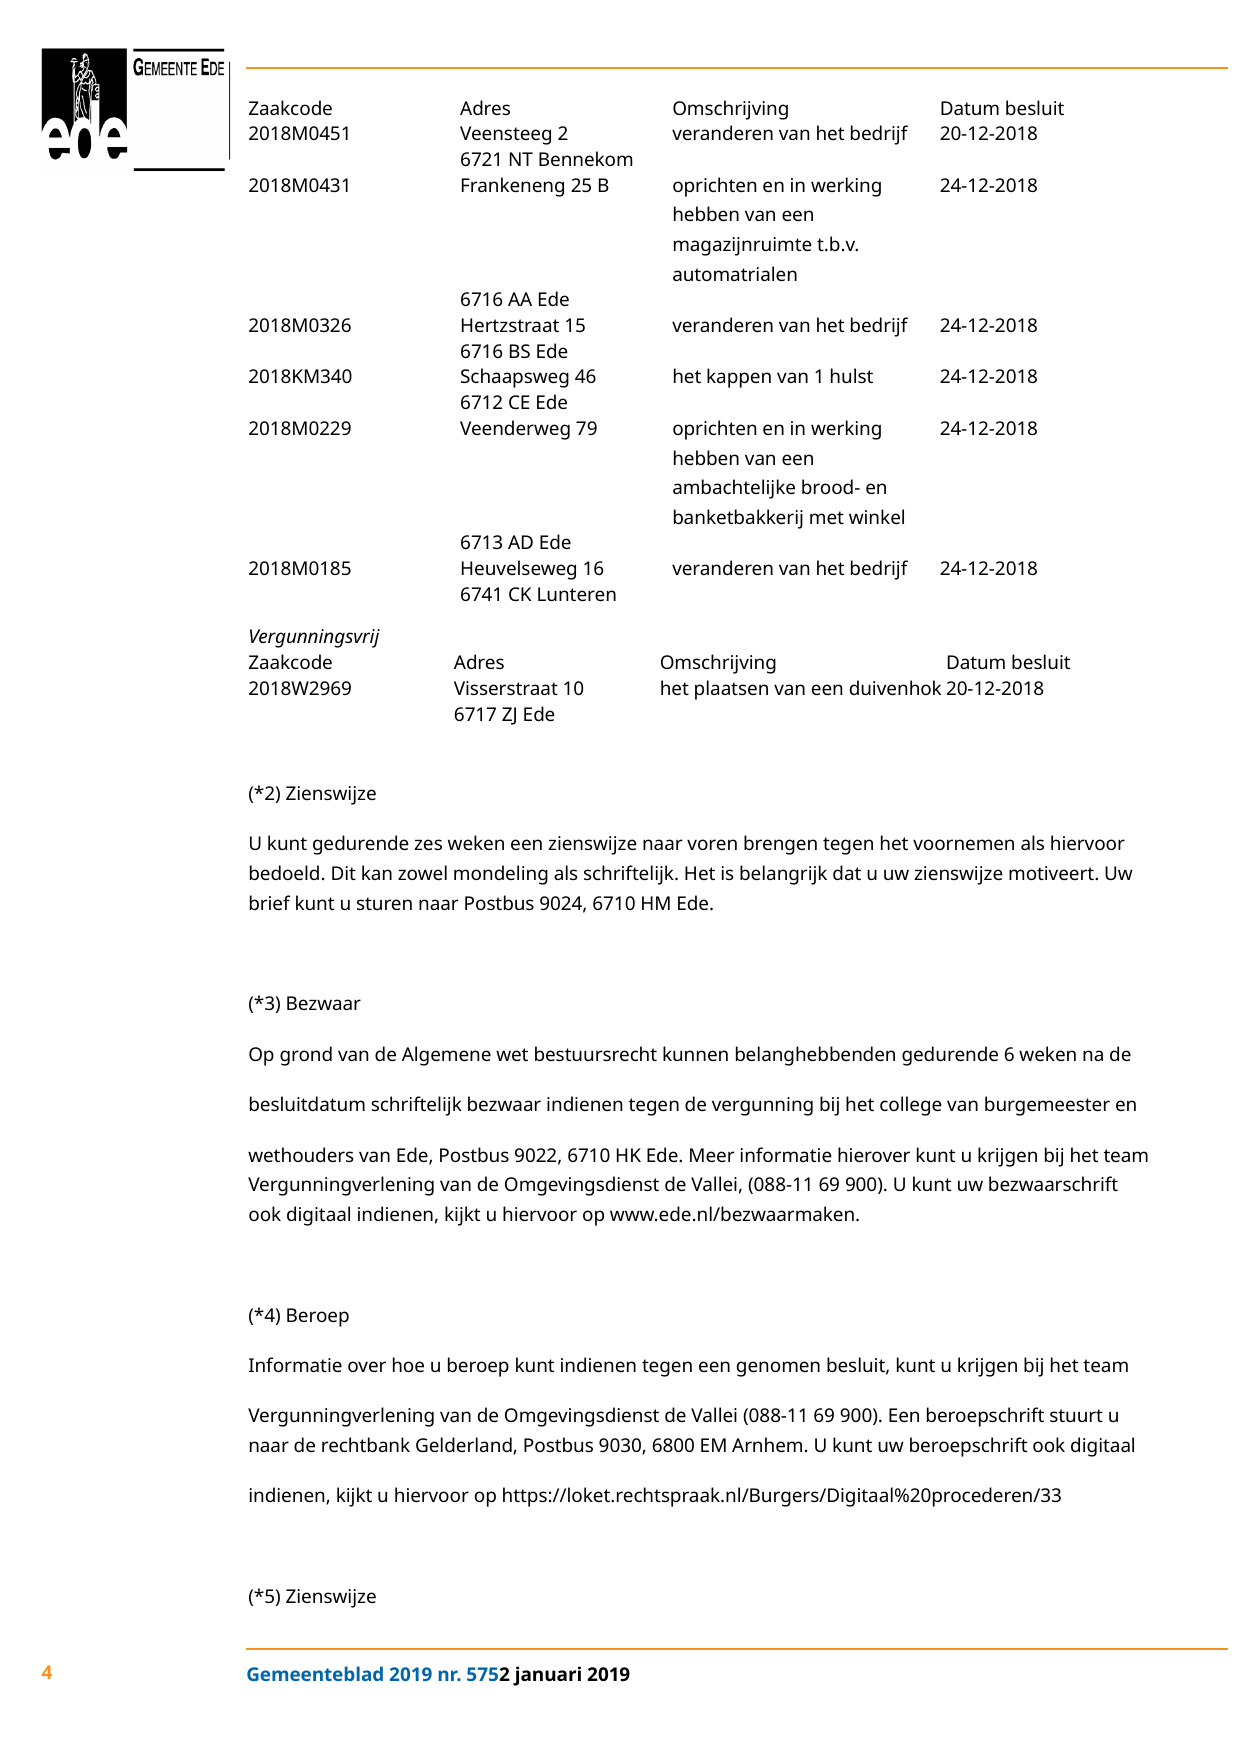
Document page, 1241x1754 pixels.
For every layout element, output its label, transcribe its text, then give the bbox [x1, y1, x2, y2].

table_cell [248, 286, 460, 312]
table_cell [940, 286, 1152, 312]
table_cell Hertzstraat 15 [460, 312, 672, 338]
table_cell Schaapsweg 46 [460, 364, 672, 389]
table_header Zaakcode [248, 649, 454, 675]
table_cell 2018M0326 [248, 312, 460, 338]
table_cell 2018KM340 [248, 364, 460, 389]
table_cell Heuvelseweg 16 [460, 555, 672, 581]
table_cell [248, 701, 454, 727]
table_cell 6716 BS Ede [460, 338, 672, 364]
table_header Datum besluit [946, 649, 1152, 675]
table_cell 6713 AD Ede [460, 530, 672, 555]
text Informatie over hoe u beroep kunt indienen tegen een genomen besluit, kunt u krijgen bij het team [248, 1352, 1152, 1378]
table_cell [940, 530, 1152, 555]
table_cell 24-12-2018 [940, 364, 1152, 389]
text (*4) Beroep [248, 1302, 1152, 1328]
table_header Datum besluit [940, 95, 1152, 121]
table_cell het kappen van 1 hulst [672, 364, 939, 389]
table_cell [248, 581, 460, 607]
table_cell oprichten en in werking hebben van een magazijnruimte t.b.v. automatrialen [672, 172, 939, 286]
table_cell [940, 581, 1152, 607]
table_cell 6712 CE Ede [460, 389, 672, 415]
table_header Adres [460, 95, 672, 121]
text Op grond van de Algemene wet bestuursrecht kunnen belanghebbenden gedurende 6 weken na de [248, 1041, 1152, 1067]
table_cell 20-12-2018 [940, 121, 1152, 146]
text (*2) Zienswijze [248, 780, 1152, 806]
table_cell Veensteeg 2 [460, 121, 672, 146]
table_cell 24-12-2018 [940, 555, 1152, 581]
table_cell [940, 389, 1152, 415]
table_cell [672, 286, 939, 312]
text U kunt gedurende zes weken een zienswijze naar voren brengen tegen het voornemen als hiervoor bedoeld. Dit kan zowel mondeling als schriftelijk. Het is belangrijk dat u uw zienswijze motiveert. Uw brief kunt u sturen naar Postbus 9024, 6710 HM Ede. [248, 831, 1152, 916]
table_header Omschrijving [672, 95, 939, 121]
table_cell veranderen van het bedrijf [672, 312, 939, 338]
table_cell [946, 701, 1152, 727]
table_header Omschrijving [660, 649, 946, 675]
text besluitdatum schriftelijk bezwaar indienen tegen de vergunning bij het college van burgemeester en [248, 1091, 1152, 1117]
table_cell het plaatsen van een duivenhok [660, 675, 946, 701]
table_cell 24-12-2018 [940, 415, 1152, 529]
table_cell [248, 146, 460, 172]
table_cell veranderen van het bedrijf [672, 555, 939, 581]
table_cell 2018M0451 [248, 121, 460, 146]
text (*3) Bezwaar [248, 991, 1152, 1016]
table_header Adres [454, 649, 659, 675]
table_cell [248, 389, 460, 415]
table_cell [672, 146, 939, 172]
table_cell 2018M0185 [248, 555, 460, 581]
text indienen, kijkt u hiervoor op https://loket.rechtspraak.nl/Burgers/Digitaal%20procederen/33 [248, 1483, 1152, 1508]
table_cell [672, 389, 939, 415]
table_cell [672, 581, 939, 607]
table_cell [660, 701, 946, 727]
table_cell 6716 AA Ede [460, 286, 672, 312]
text wethouders van Ede, Postbus 9022, 6710 HK Ede. Meer informatie hierover kunt u krijgen bij het team Vergunningverlening van de Omgevingsdienst de Vallei, (088-11 69 900). U kunt uw bezwaarschrift ook digitaal indienen, kijkt u hiervoor op www.ede.nl/bezwaarmaken. [248, 1142, 1152, 1227]
table_cell Veenderweg 79 [460, 415, 672, 529]
text (*5) Zienswijze [248, 1583, 1152, 1609]
table_cell 6741 CK Lunteren [460, 581, 672, 607]
table_cell [672, 338, 939, 364]
table_cell [248, 338, 460, 364]
table_cell 24-12-2018 [940, 312, 1152, 338]
table_cell 2018M0431 [248, 172, 460, 286]
table_cell veranderen van het bedrijf [672, 121, 939, 146]
table_cell 20-12-2018 [946, 675, 1152, 701]
text Vergunningsvrij [248, 623, 1152, 649]
table_cell [940, 338, 1152, 364]
picture [41, 47, 231, 172]
table_cell Visserstraat 10 [454, 675, 659, 701]
table_cell 6721 NT Bennekom [460, 146, 672, 172]
table_cell Frankeneng 25 B [460, 172, 672, 286]
table_cell [940, 146, 1152, 172]
table_cell 6717 ZJ Ede [454, 701, 659, 727]
table_cell 2018W2969 [248, 675, 454, 701]
table_cell 2018M0229 [248, 415, 460, 529]
table_cell [672, 530, 939, 555]
table_cell oprichten en in werking hebben van een ambachtelijke brood- en banketbakkerij met winkel [672, 415, 939, 529]
text Vergunningverlening van de Omgevingsdienst de Vallei (088-11 69 900). Een beroepschrift stuurt u naar de rechtbank Gelderland, Postbus 9030, 6800 EM Arnhem. U kunt uw beroepschrift ook digitaal [248, 1403, 1152, 1458]
table_cell 24-12-2018 [940, 172, 1152, 286]
table_header Zaakcode [248, 95, 460, 121]
table_cell [248, 530, 460, 555]
